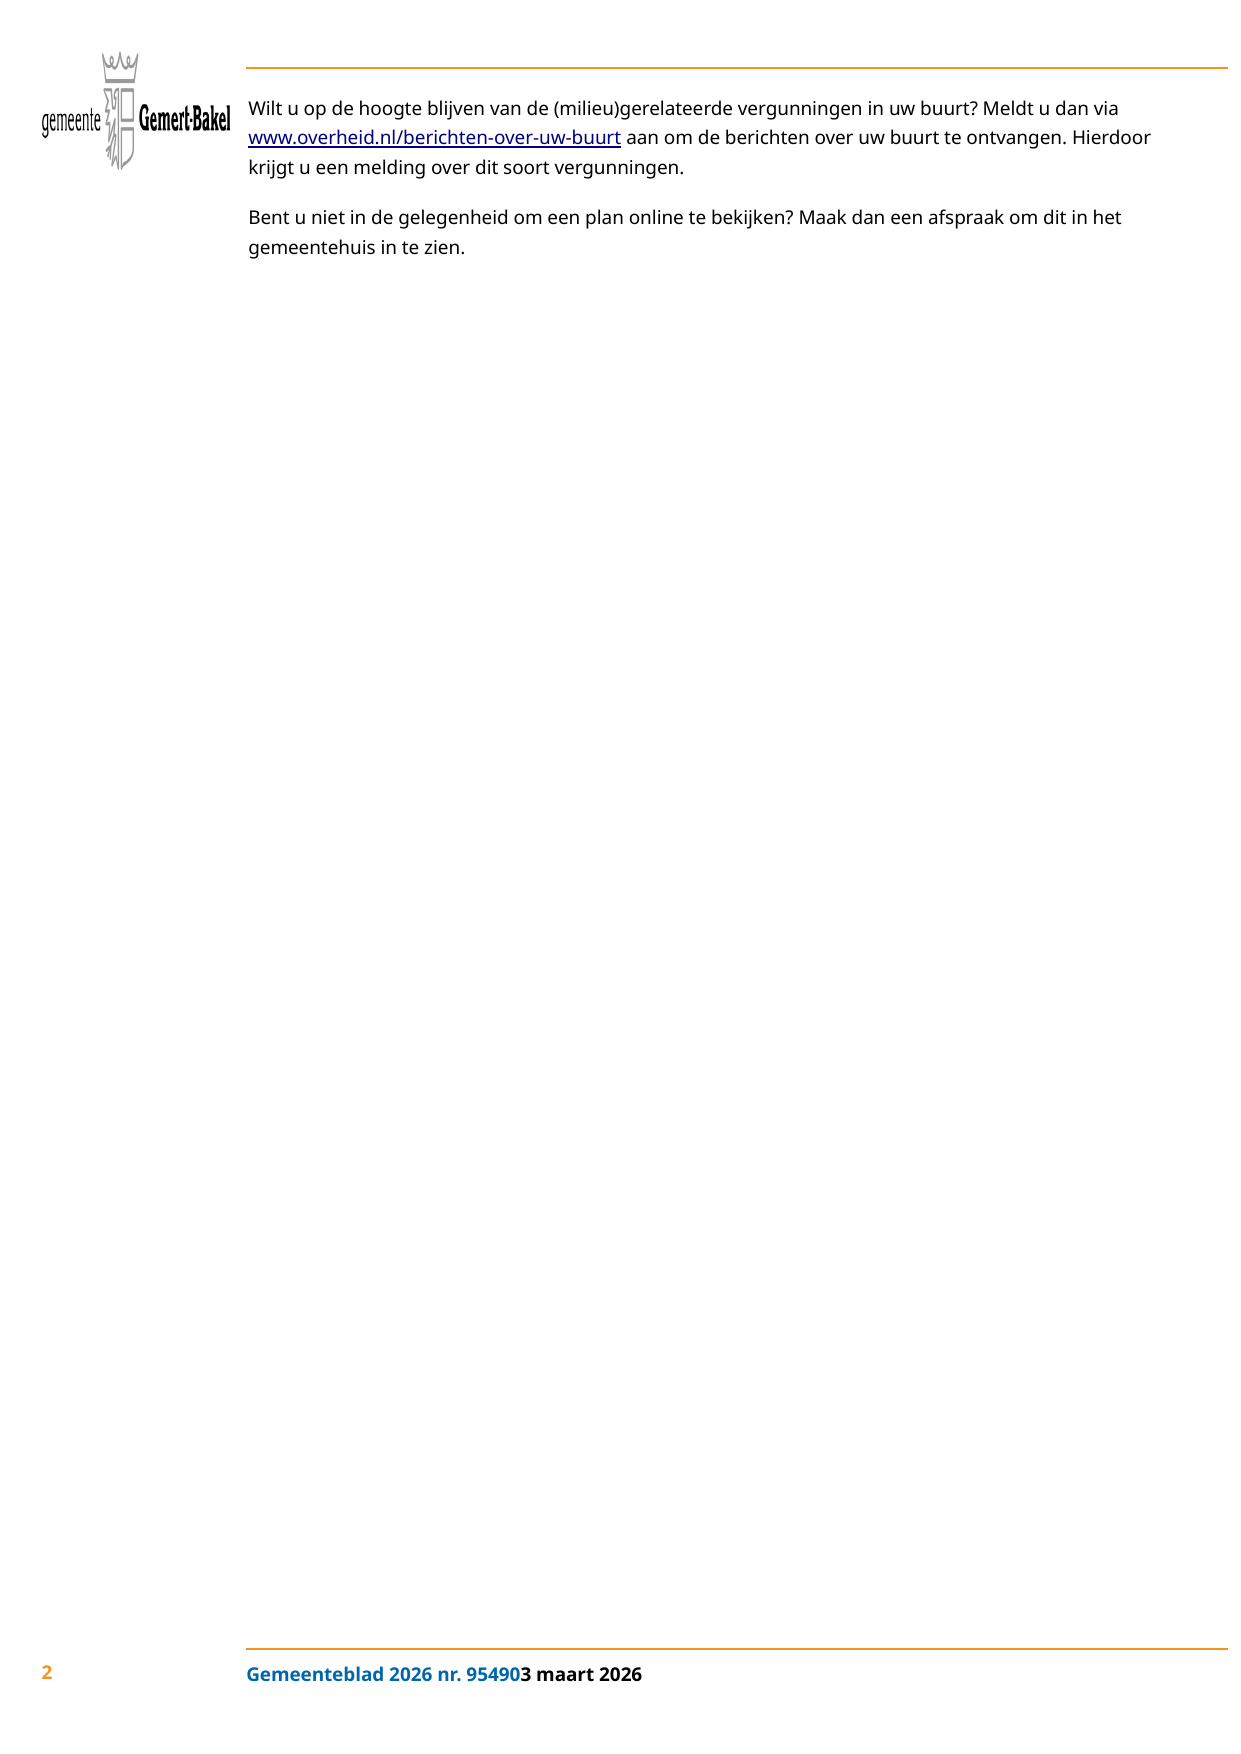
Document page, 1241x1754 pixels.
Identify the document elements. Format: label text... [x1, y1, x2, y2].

picture [41, 47, 231, 172]
text Wilt u op de hoogte blijven van de (milieu)gerelateerde vergunningen in uw buurt? Meldt u dan via www.overheid.nl/berichten-over-uw-buurt aan om de berichten over uw buurt te ontvangen. Hierdoor krijgt u een melding over dit soort vergunningen. [248, 95, 1152, 180]
text Bent u niet in de gelegenheid om een plan online te bekijken? Maak dan een afspraak om dit in het gemeentehuis in te zien. [248, 204, 1152, 260]
